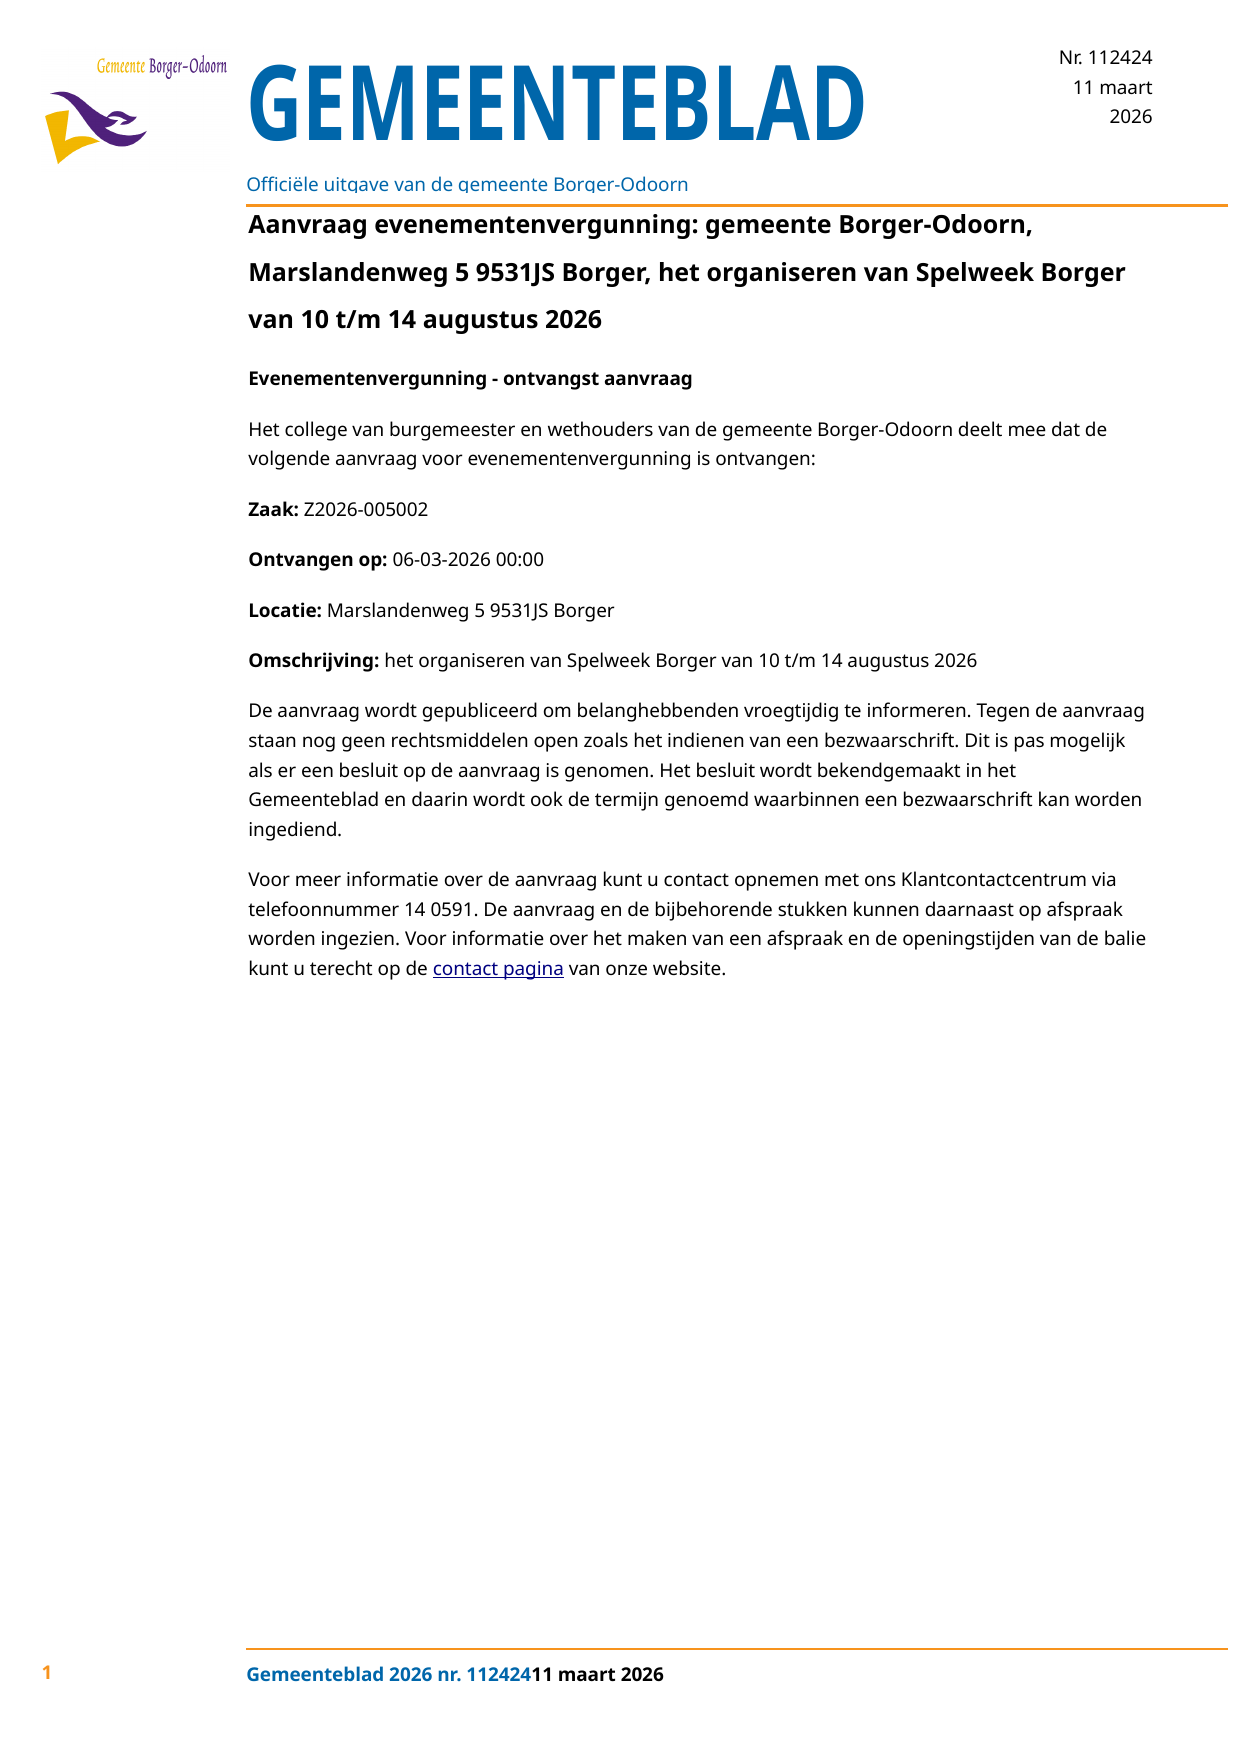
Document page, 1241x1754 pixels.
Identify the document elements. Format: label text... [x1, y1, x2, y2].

text Omschrijving: het organiseren van Spelweek Borger van 10 t/m 14 augustus 2026 [248, 647, 1152, 673]
text Ontvangen op: 06-03-2026 00:00 [248, 546, 1152, 572]
picture [41, 47, 231, 172]
text Zaak: Z2026-005002 [248, 496, 1152, 522]
text Aanvraag evenementenvergunning: gemeente Borger-Odoorn, Marslandenweg 5 9531JS Borger, het organiseren van Spelweek Borger van 10 t/m 14 augustus 2026 [248, 207, 1152, 336]
text Locatie: Marslandenweg 5 9531JS Borger [248, 597, 1152, 622]
text Het college van burgemeester en wethouders van de gemeente Borger-Odoorn deelt mee dat de volgende aanvraag voor evenementenvergunning is ontvangen: [248, 416, 1152, 471]
text Evenementenvergunning - ontvangst aanvraag [248, 366, 1152, 391]
text De aanvraag wordt gepubliceerd om belanghebbenden vroegtijdig te informeren. Tegen de aanvraag staan nog geen rechtsmiddelen open zoals het indienen van een bezwaarschrift. Dit is pas mogelijk als er een besluit op de aanvraag is genomen. Het besluit wordt bekendgemaakt in het Gemeenteblad en daarin wordt ook de termijn genoemd waarbinnen een bezwaarschrift kan worden ingediend. [248, 698, 1152, 842]
text Voor meer informatie over de aanvraag kunt u contact opnemen met ons Klantcontactcentrum via telefoonnummer 14 0591. De aanvraag en de bijbehorende stukken kunnen daarnaast op afspraak worden ingezien. Voor informatie over het maken van een afspraak en de openingstijden van de balie kunt u terecht op de contact pagina van onze website. [248, 866, 1152, 981]
